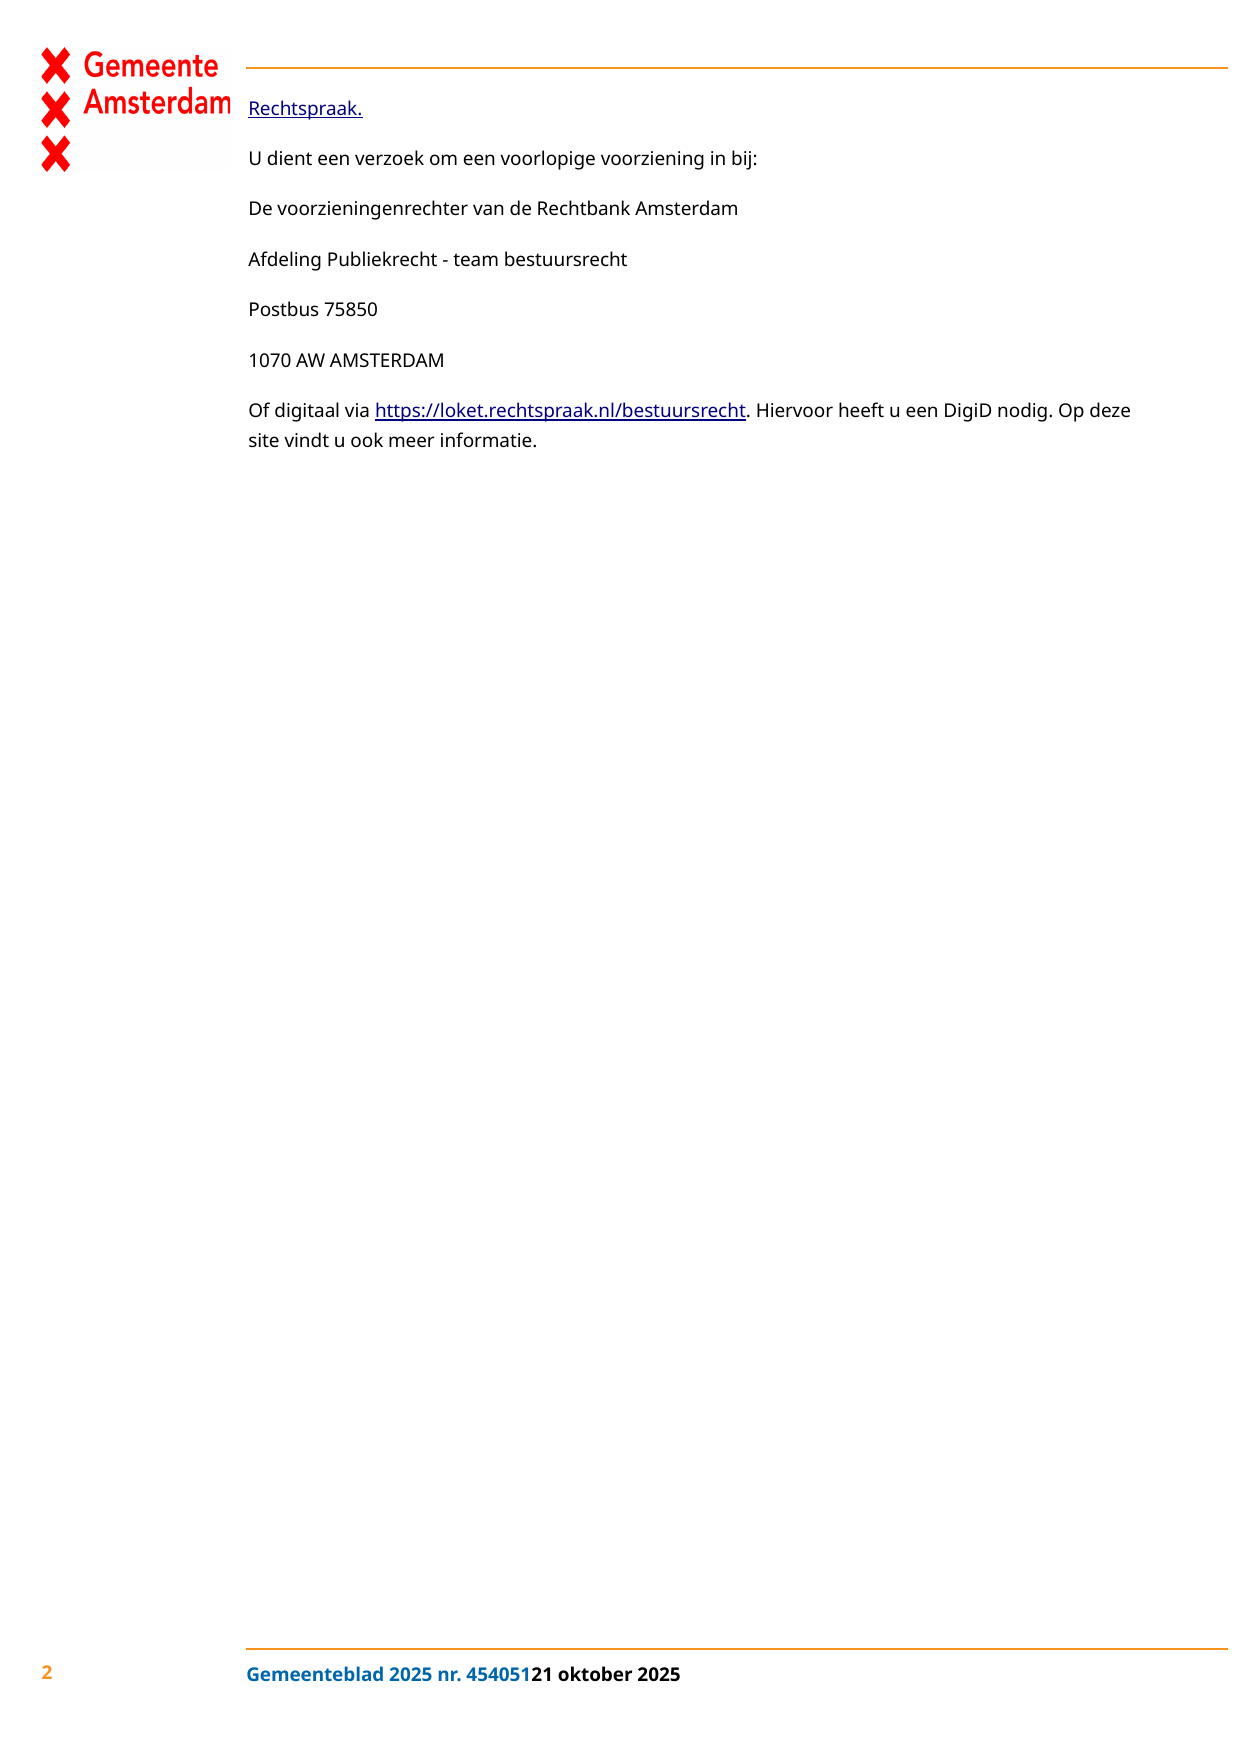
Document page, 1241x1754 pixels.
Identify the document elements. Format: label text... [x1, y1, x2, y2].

text Afdeling Publiekrecht - team bestuursrecht [248, 246, 1152, 272]
text Rechtspraak. [248, 95, 1152, 121]
picture [41, 47, 231, 172]
text Postbus 75850 [248, 296, 1152, 322]
text Of digitaal via https://loket.rechtspraak.nl/bestuursrecht. Hiervoor heeft u een DigiD nodig. Op deze site vindt u ook meer informatie. [248, 397, 1152, 453]
text De voorzieningenrechter van de Rechtbank Amsterdam [248, 196, 1152, 221]
text 1070 AW AMSTERDAM [248, 347, 1152, 373]
text U dient een verzoek om een voorlopige voorziening in bij: [248, 145, 1152, 171]
